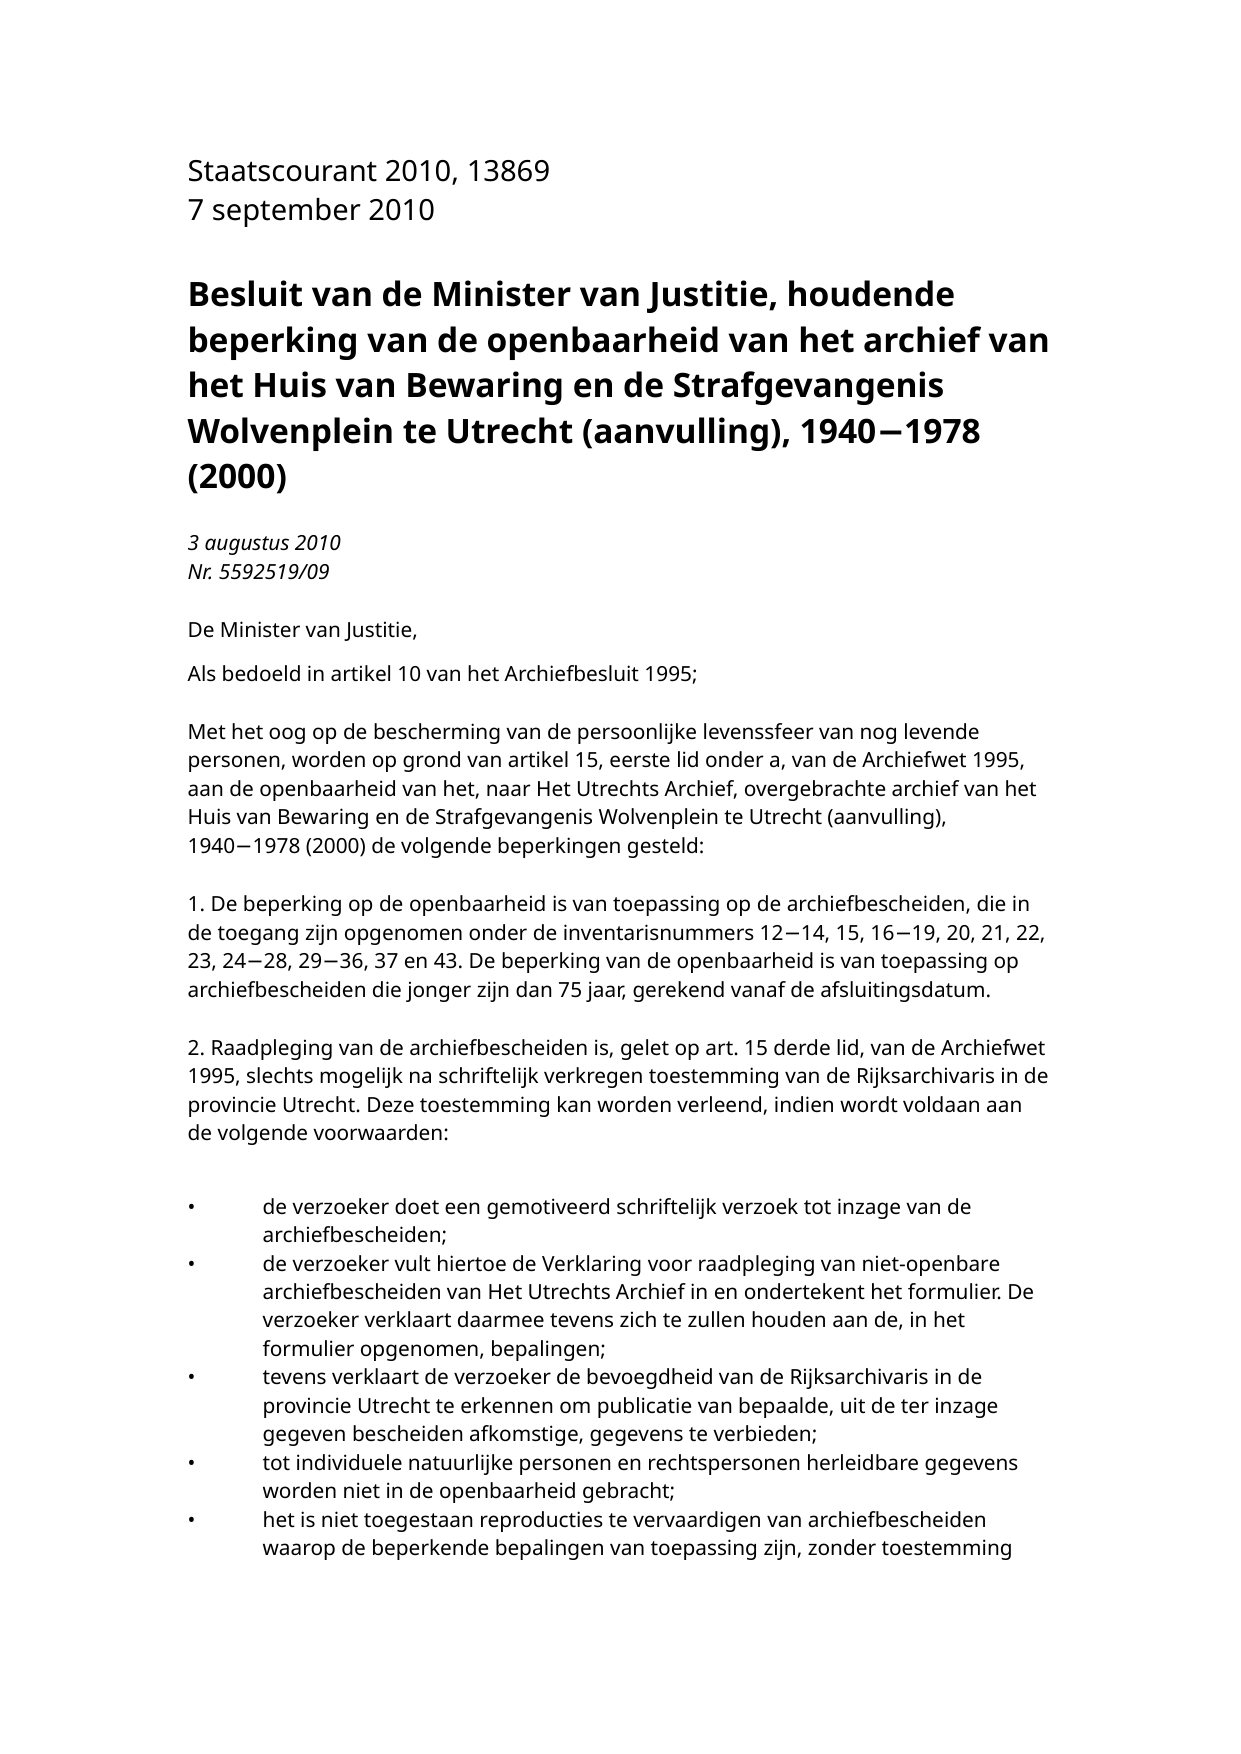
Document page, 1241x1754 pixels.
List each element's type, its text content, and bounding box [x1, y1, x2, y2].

list tot individuele natuurlijke personen en rechtspersonen herleidbare gegevens worden niet in de openbaarheid gebracht; [187, 1448, 1053, 1505]
text 7 september 2010 [187, 190, 1053, 229]
list het is niet toegestaan reproducties te vervaardigen van archiefbescheiden waarop de beperkende bepalingen van toepassing zijn, zonder toestemming [187, 1505, 1053, 1562]
text 3 augustus 2010 [187, 528, 1053, 557]
list tevens verklaart de verzoeker de bevoegdheid van de Rijksarchivaris in de provincie Utrecht te erkennen om publicatie van bepaalde, uit de ter inzage gegeven bescheiden afkomstige, gegevens te verbieden; [187, 1362, 1053, 1448]
text Met het oog op de bescherming van de persoonlijke levenssfeer van nog levende personen, worden op grond van artikel 15, eerste lid onder a, van de Archiefwet 1995, aan de openbaarheid van het, naar Het Utrechts Archief, overgebrachte archief van het Huis van Bewaring en de Strafgevangenis Wolvenplein te Utrecht (aanvulling), 1940−1978 (2000) de volgende beperkingen gesteld: [187, 717, 1053, 859]
text 2. Raadpleging van de archiefbescheiden is, gelet op art. 15 derde lid, van de Archiefwet 1995, slechts mogelijk na schriftelijk verkregen toestemming van de Rijksarchivaris in de provincie Utrecht. Deze toestemming kan worden verleend, indien wordt voldaan aan de volgende voorwaarden: [187, 1033, 1053, 1147]
text De Minister van Justitie, [187, 615, 1053, 644]
text Als bedoeld in artikel 10 van het Archiefbesluit 1995; [187, 659, 1053, 687]
list de verzoeker doet een gemotiveerd schriftelijk verzoek tot inzage van de archiefbescheiden; [187, 1192, 1053, 1249]
text Nr. 5592519/09 [187, 557, 1053, 585]
list de verzoeker vult hiertoe de Verklaring voor raadpleging van niet-openbare archiefbescheiden van Het Utrechts Archief in en ondertekent het formulier. De verzoeker verklaart daarmee tevens zich te zullen houden aan de, in het formulier opgenomen, bepalingen; [187, 1249, 1053, 1362]
subtitle Besluit van de Minister van Justitie, houdende beperking van de openbaarheid van het archief van het Huis van Bewaring en de Strafgevangenis Wolvenplein te Utrecht (aanvulling), 1940−1978 (2000) [187, 271, 1053, 498]
text Staatscourant 2010, 13869 [187, 150, 1053, 190]
text 1. De beperking op de openbaarheid is van toepassing op de archiefbescheiden, die in de toegang zijn opgenomen onder de inventarisnummers 12−14, 15, 16−19, 20, 21, 22, 23, 24−28, 29−36, 37 en 43. De beperking van de openbaarheid is van toepassing op archiefbescheiden die jonger zijn dan 75 jaar, gerekend vanaf de afsluitingsdatum. [187, 889, 1053, 1003]
